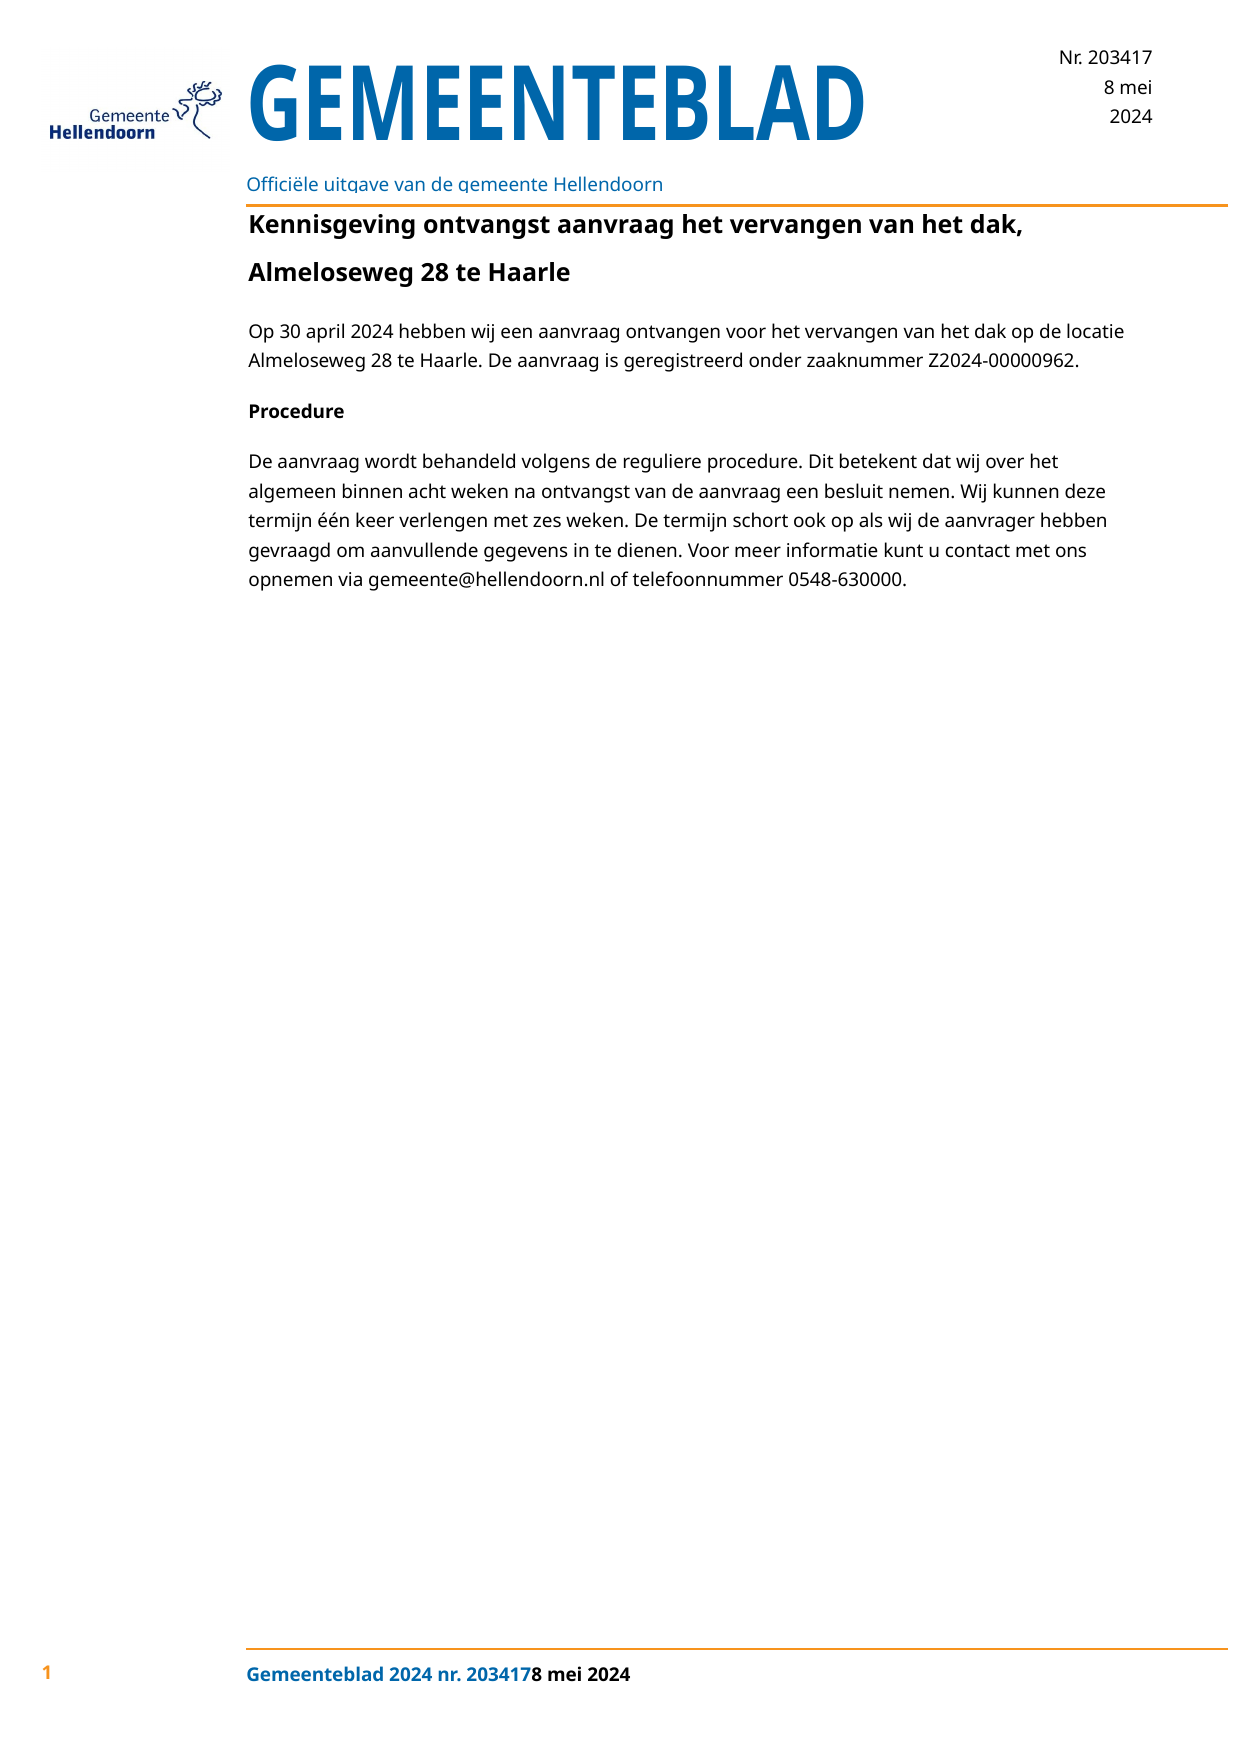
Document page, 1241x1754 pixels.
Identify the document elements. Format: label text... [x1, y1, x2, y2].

picture [41, 47, 231, 172]
text De aanvraag wordt behandeld volgens de reguliere procedure. Dit betekent dat wij over het algemeen binnen acht weken na ontvangst van de aanvraag een besluit nemen. Wij kunnen deze termijn één keer verlengen met zes weken. De termijn schort ook op als wij de aanvrager hebben gevraagd om aanvullende gegevens in te dienen. Voor meer informatie kunt u contact met ons opnemen via gemeente@hellendoorn.nl of telefoonnummer 0548-630000. [248, 448, 1152, 592]
text Kennisgeving ontvangst aanvraag het vervangen van het dak, Almeloseweg 28 te Haarle [248, 207, 1152, 288]
text Op 30 april 2024 hebben wij een aanvraag ontvangen voor het vervangen van het dak op de locatie Almeloseweg 28 te Haarle. De aanvraag is geregistreerd onder zaaknummer Z2024-00000962. [248, 318, 1152, 373]
text Procedure [248, 398, 1152, 424]
